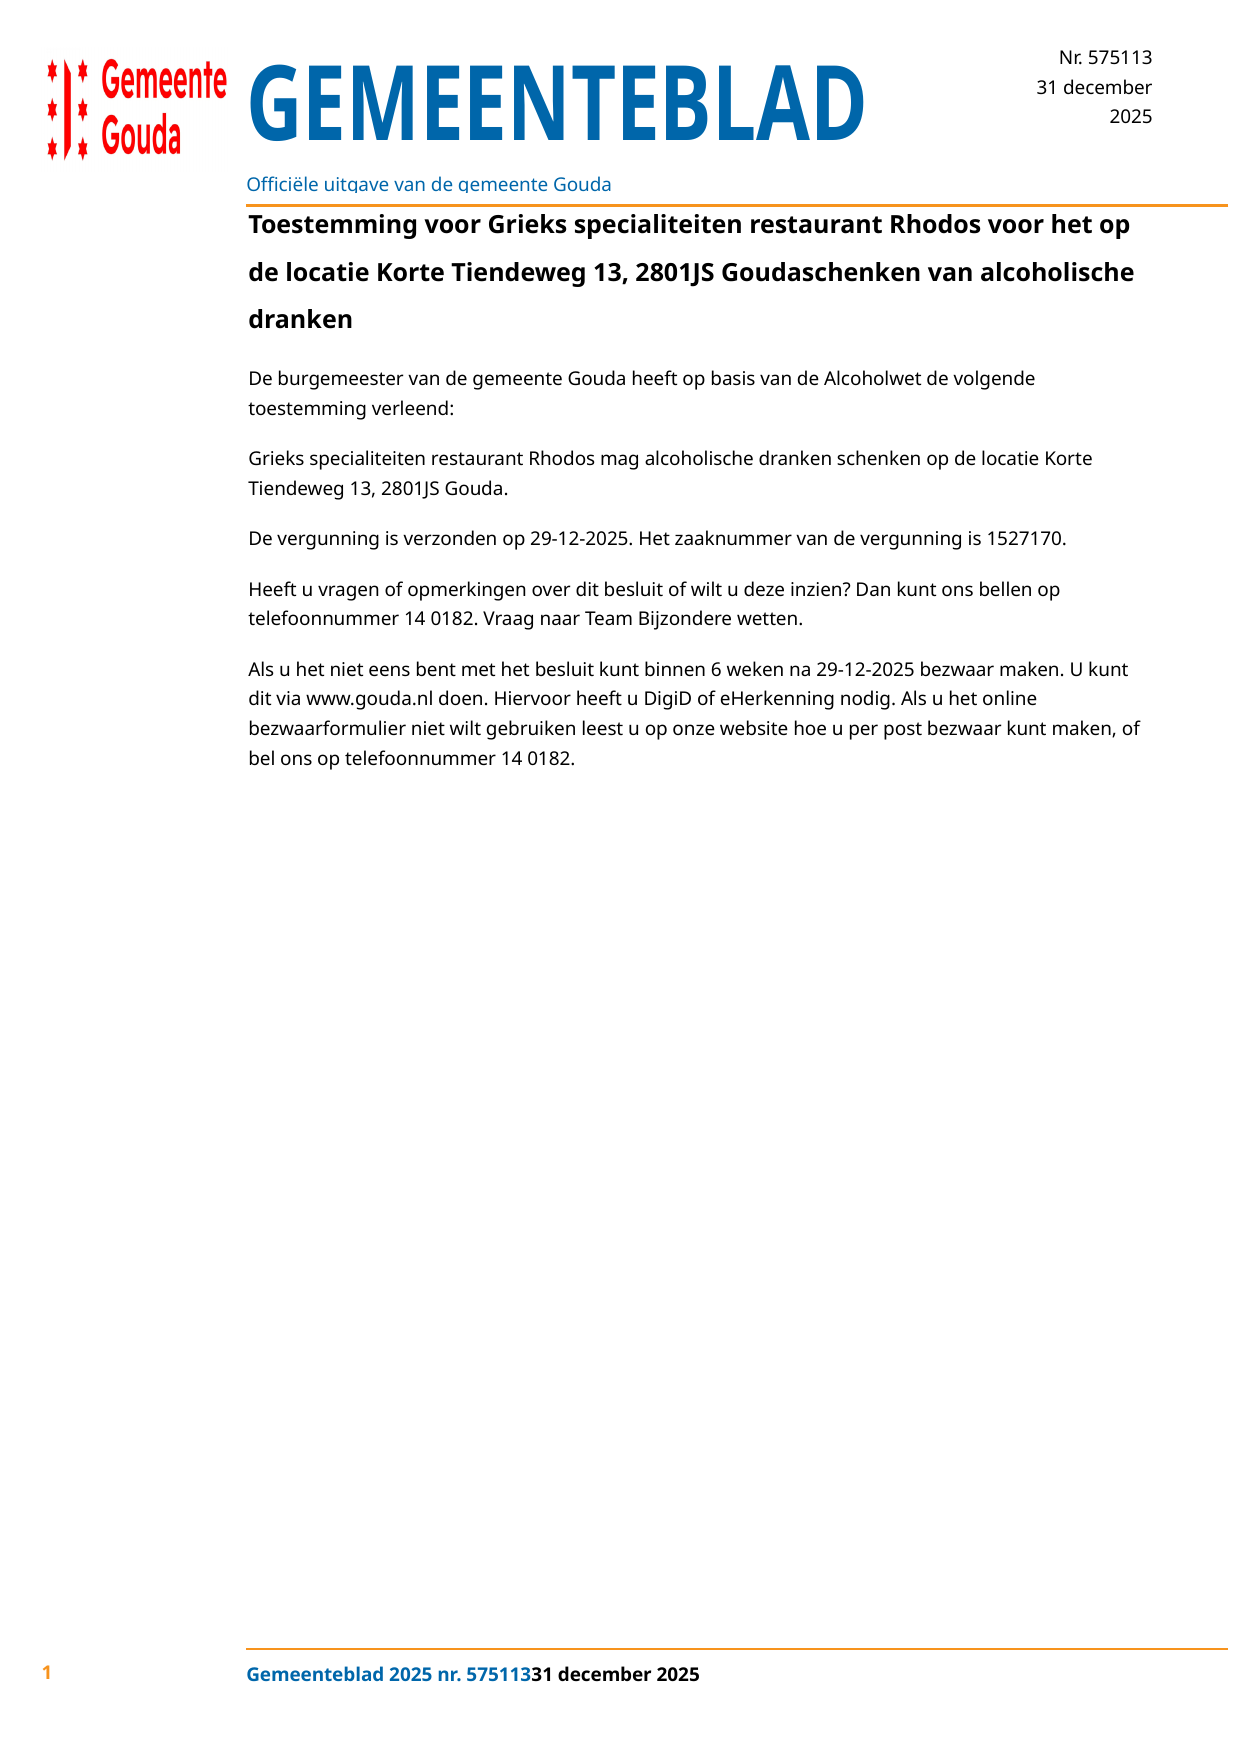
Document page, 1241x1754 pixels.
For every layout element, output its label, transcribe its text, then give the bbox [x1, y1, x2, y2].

text Grieks specialiteiten restaurant Rhodos mag alcoholische dranken schenken op de locatie Korte Tiendeweg 13, 2801JS Gouda. [248, 446, 1152, 501]
text De vergunning is verzonden op 29-12-2025. Het zaaknummer van de vergunning is 1527170. [248, 526, 1152, 551]
text Heeft u vragen of opmerkingen over dit besluit of wilt u deze inzien? Dan kunt ons bellen op telefoonnummer 14 0182. Vraag naar Team Bijzondere wetten. [248, 576, 1152, 631]
picture [41, 47, 231, 172]
text De burgemeester van de gemeente Gouda heeft op basis van de Alcoholwet de volgende toestemming verleend: [248, 366, 1152, 421]
text Toestemming voor Grieks specialiteiten restaurant Rhodos voor het op de locatie Korte Tiendeweg 13, 2801JS Goudaschenken van alcoholische dranken [248, 207, 1152, 336]
text Als u het niet eens bent met het besluit kunt binnen 6 weken na 29-12-2025 bezwaar maken. U kunt dit via www.gouda.nl doen. Hiervoor heeft u DigiD of eHerkenning nodig. Als u het online bezwaarformulier niet wilt gebruiken leest u op onze website hoe u per post bezwaar kunt maken, of bel ons op telefoonnummer 14 0182. [248, 656, 1152, 770]
